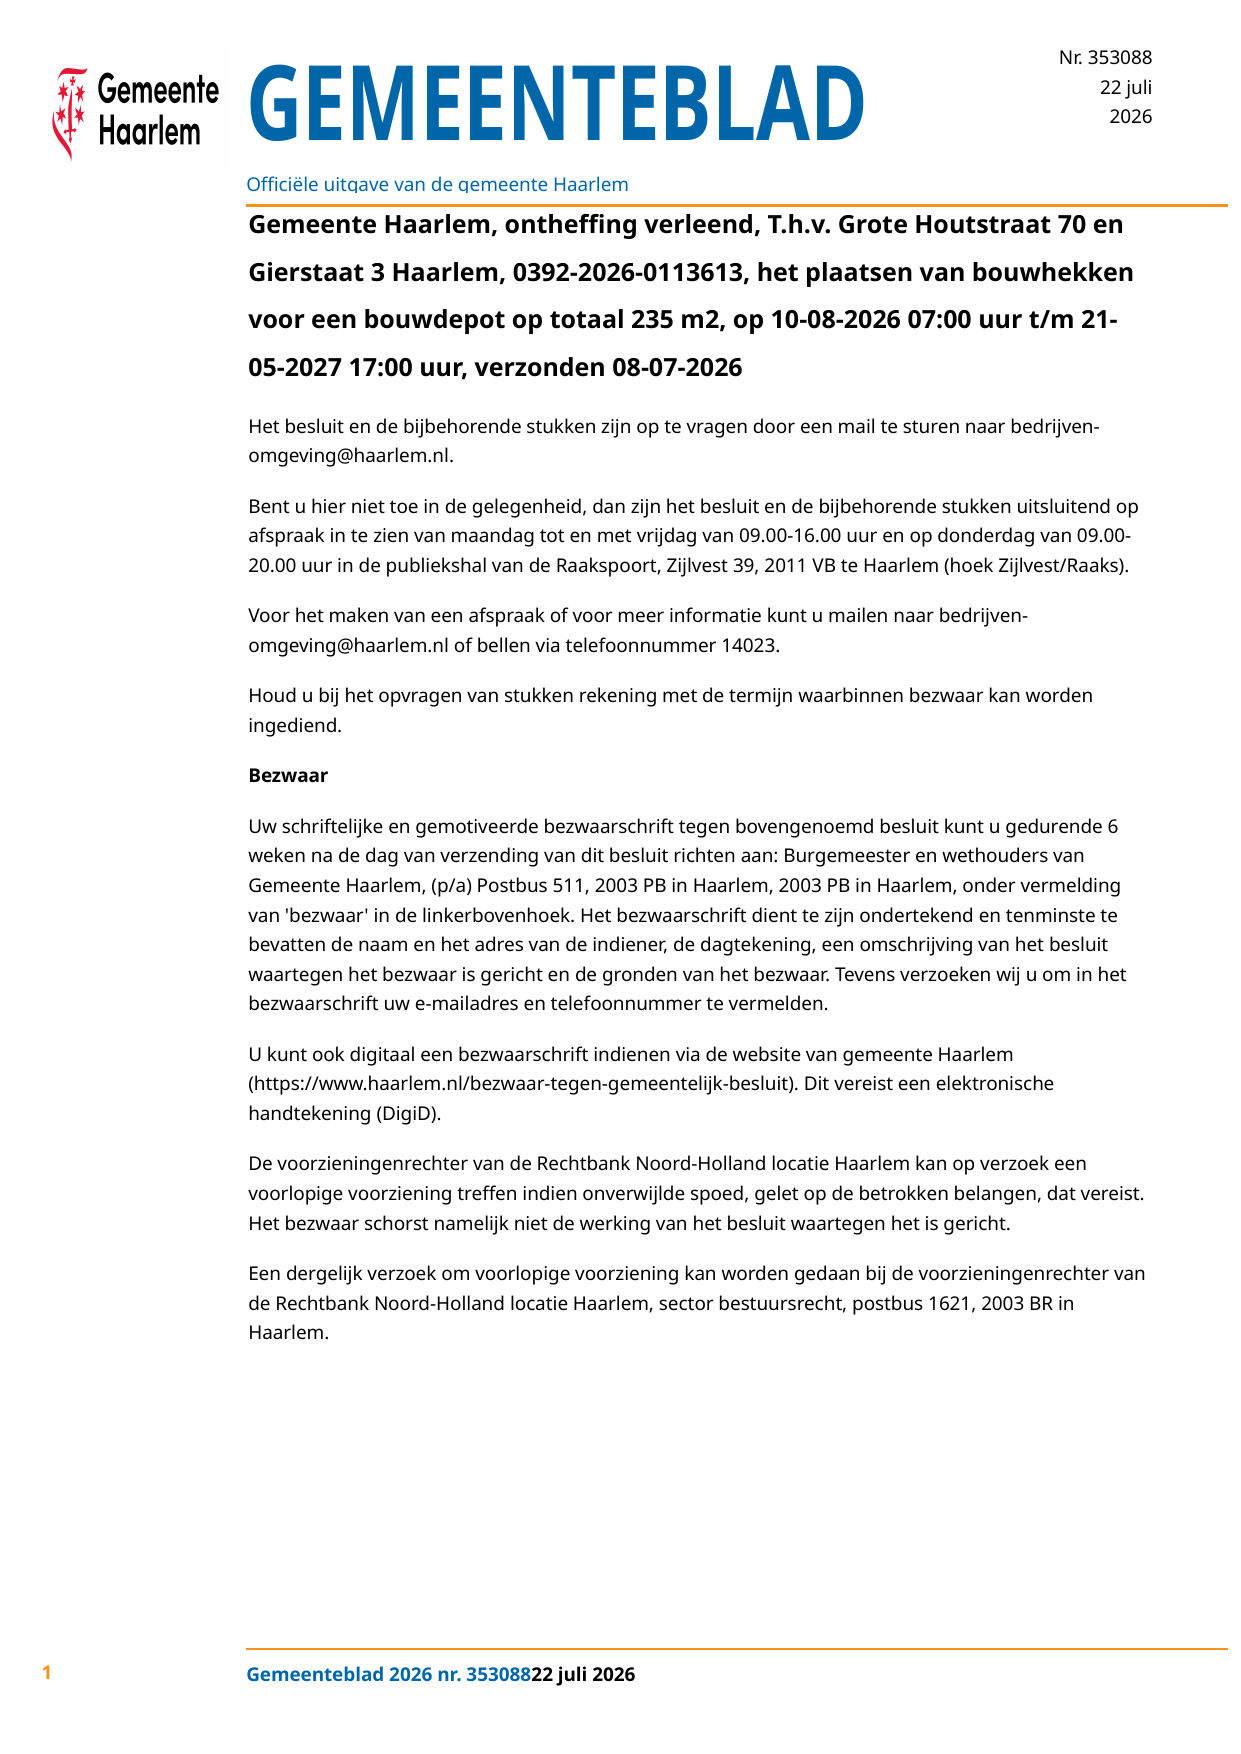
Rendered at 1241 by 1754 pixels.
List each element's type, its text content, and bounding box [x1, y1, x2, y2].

text Bezwaar [248, 763, 1152, 788]
text Uw schriftelijke en gemotiveerde bezwaarschrift tegen bovengenoemd besluit kunt u gedurende 6 weken na de dag van verzending van dit besluit richten aan: Burgemeester en wethouders van Gemeente Haarlem, (p/a) Postbus 511, 2003 PB in Haarlem, 2003 PB in Haarlem, onder vermelding van 'bezwaar' in de linkerbovenhoek. Het bezwaarschrift dient te zijn ondertekend en tenminste te bevatten de naam en het adres van de indiener, de dagtekening, een omschrijving van het besluit waartegen het bezwaar is gericht en de gronden van het bezwaar. Tevens verzoeken wij u om in het bezwaarschrift uw e-mailadres en telefoonnummer te vermelden. [248, 813, 1152, 1016]
text U kunt ook digitaal een bezwaarschrift indienen via de website van gemeente Haarlem (https://www.haarlem.nl/bezwaar-tegen-gemeentelijk-besluit). Dit vereist een elektronische handtekening (DigiD). [248, 1041, 1152, 1126]
text Voor het maken van een afspraak of voor meer informatie kunt u mailen naar bedrijven-omgeving@haarlem.nl of bellen via telefoonnummer 14023. [248, 603, 1152, 658]
text Houd u bij het opvragen van stukken rekening met de termijn waarbinnen bezwaar kan worden ingediend. [248, 683, 1152, 738]
picture [41, 47, 231, 172]
text Bent u hier niet toe in de gelegenheid, dan zijn het besluit en de bijbehorende stukken uitsluitend op afspraak in te zien van maandag tot en met vrijdag van 09.00-16.00 uur en op donderdag van 09.00-20.00 uur in de publiekshal van de Raakspoort, Zijlvest 39, 2011 VB te Haarlem (hoek Zijlvest/Raaks). [248, 493, 1152, 578]
text Het besluit en de bijbehorende stukken zijn op te vragen door een mail te sturen naar bedrijven-omgeving@haarlem.nl. [248, 413, 1152, 468]
text Gemeente Haarlem, ontheffing verleend, T.h.v. Grote Houtstraat 70 en Gierstaat 3 Haarlem, 0392-2026-0113613, het plaatsen van bouwhekken voor een bouwdepot op totaal 235 m2, op 10-08-2026 07:00 uur t/m 21-05-2027 17:00 uur, verzonden 08-07-2026 [248, 207, 1152, 384]
text De voorzieningenrechter van de Rechtbank Noord-Holland locatie Haarlem kan op verzoek een voorlopige voorziening treffen indien onverwijlde spoed, gelet op de betrokken belangen, dat vereist. Het bezwaar schorst namelijk niet de werking van het besluit waartegen het is gericht. [248, 1151, 1152, 1236]
text Een dergelijk verzoek om voorlopige voorziening kan worden gedaan bij de voorzieningenrechter van de Rechtbank Noord-Holland locatie Haarlem, sector bestuursrecht, postbus 1621, 2003 BR in Haarlem. [248, 1260, 1152, 1345]
